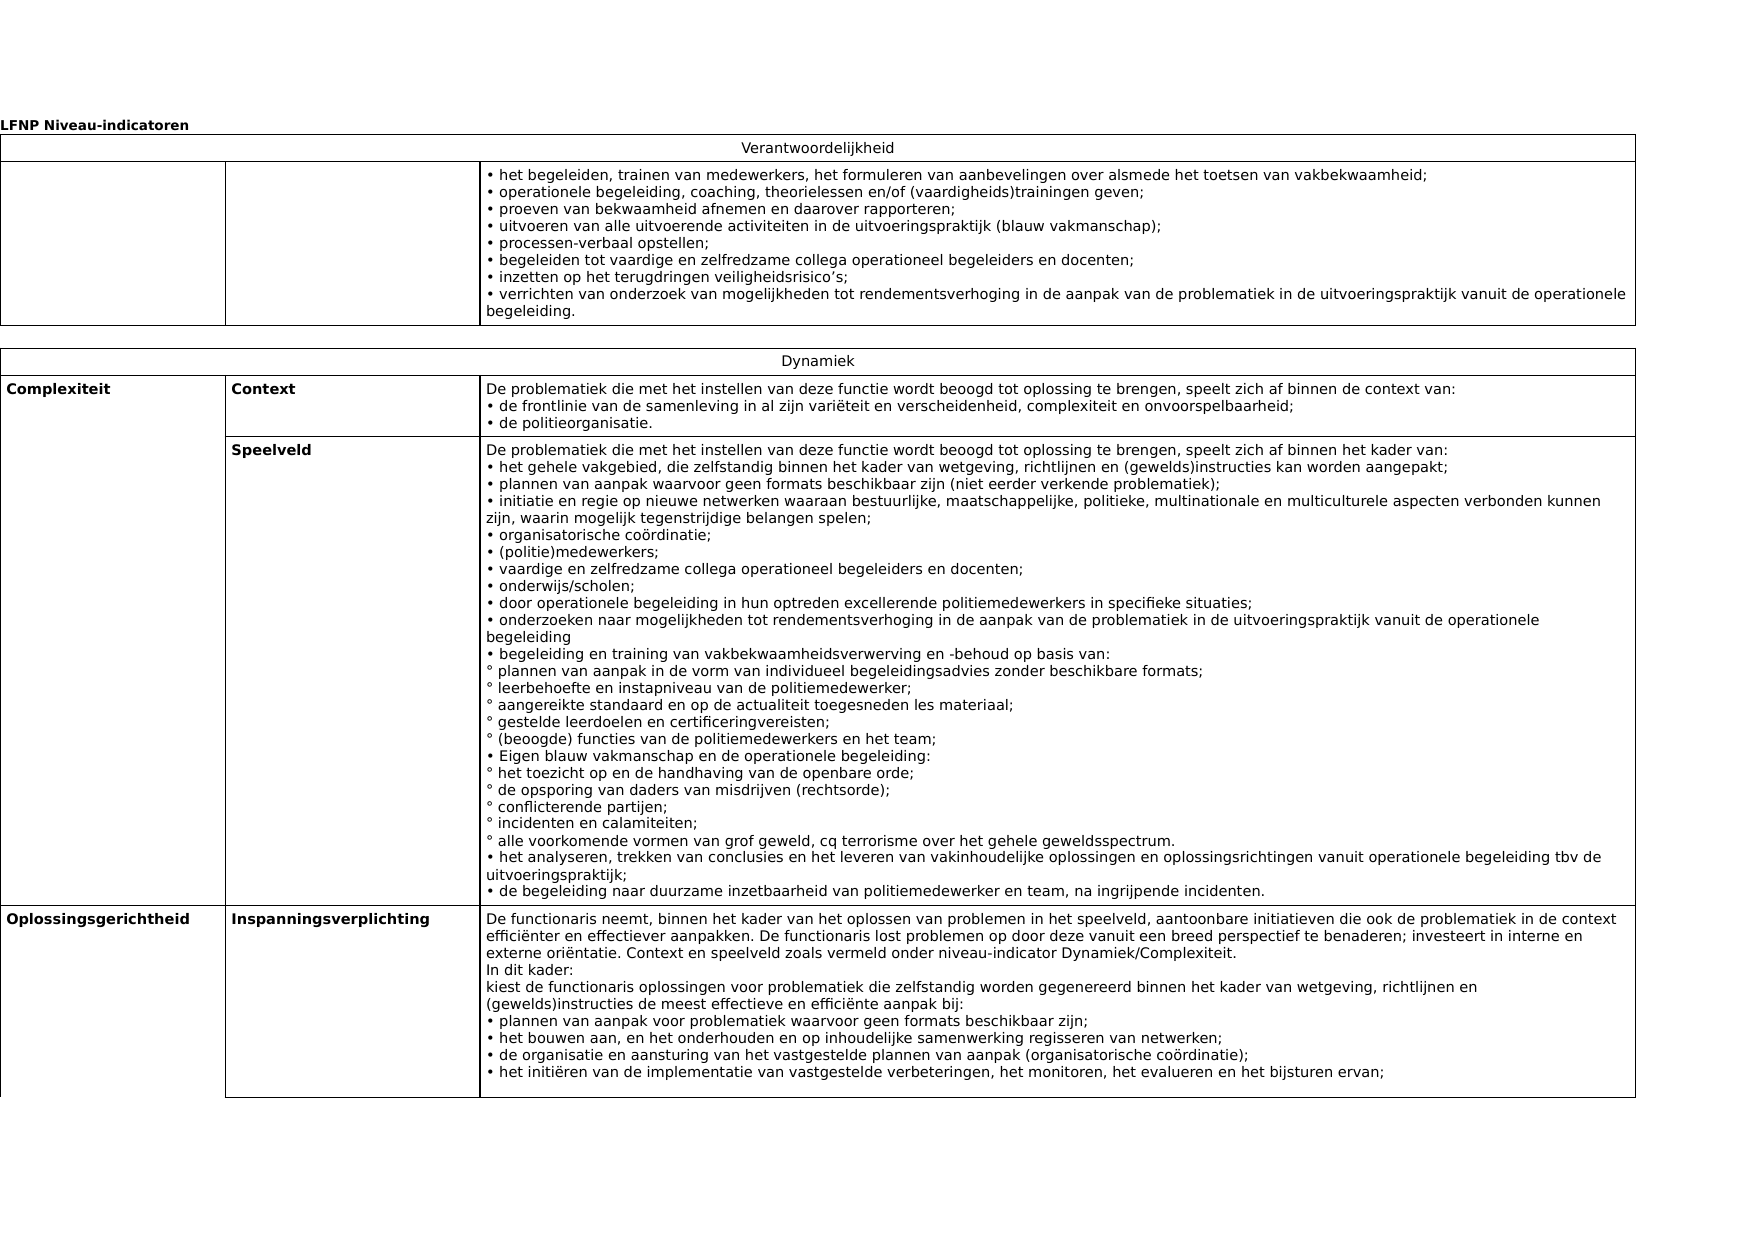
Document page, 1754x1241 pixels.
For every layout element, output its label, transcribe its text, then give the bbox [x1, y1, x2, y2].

table_cell Oplossingsgerichtheid [1, 906, 225, 932]
table_cell [1, 1069, 225, 1097]
table_cell Inspanningsverplichting [226, 906, 479, 1097]
table_cell Complexiteit [1, 376, 225, 436]
table_cell [1, 518, 225, 546]
table_cell [1, 1042, 225, 1069]
table_cell De functionaris neemt, binnen het kader van het oplossen van problemen in het speelveld, aantoonbare initiatieven die ook de problematiek in de context efficiënter en effectiever aanpakken. De functionaris lost problemen op door deze vanuit een breed perspectief te benaderen; investeert in interne en externe oriëntatie. Context en speelveld zoals vermeld onder niveau-indicator Dynamiek/Complexiteit. In dit kader: kiest de functionaris oplossingen voor problematiek die zelfstandig worden gegenereerd binnen het kader van wetgeving, richtlijnen en (gewelds)instructies de meest effectieve en efficiënte aanpak bij: • plannen van aanpak voor problematiek waarvoor geen formats beschikbaar zijn; • het bouwen aan, en het onderhouden en op inhoudelijke samenwerking regisseren van netwerken; • de organisatie en aansturing van het vastgestelde plannen van aanpak (organisatorische coördinatie); • het initiëren van de implementatie van vastgestelde verbeteringen, het monitoren, het evalueren en het bijsturen ervan; [481, 906, 1635, 1097]
table_cell [1, 1015, 225, 1042]
table_cell [1, 464, 225, 491]
table_cell [1, 491, 225, 518]
table_cell Speelveld [226, 437, 479, 905]
table_cell [1, 628, 225, 905]
table_cell [226, 162, 479, 324]
table_cell [1, 933, 225, 960]
table_cell [1, 987, 225, 1014]
table_cell Context [226, 376, 479, 436]
table_header Dynamiek [1, 349, 1635, 375]
table_cell [1, 601, 225, 628]
table_cell [1, 573, 225, 601]
table_cell [1, 162, 225, 324]
table_header LFNP Niveau-indicatoren [0, 118, 1636, 134]
table_cell [1, 960, 225, 987]
table_cell • het begeleiden, trainen van medewerkers, het formuleren van aanbevelingen over alsmede het toetsen van vakbekwaamheid; • operationele begeleiding, coaching, theorielessen en/of (vaardigheids)trainingen geven; • proeven van bekwaamheid afnemen en daarover rapporteren; • uitvoeren van alle uitvoerende activiteiten in de uitvoeringspraktijk (blauw vakmanschap); • processen-verbaal opstellen; • begeleiden tot vaardige en zelfredzame collega operationeel begeleiders en docenten; • inzetten op het terugdringen veiligheidsrisico’s; • verrichten van onderzoek van mogelijkheden tot rendementsverhoging in de aanpak van de problematiek in de uitvoeringspraktijk vanuit de operationele begeleiding. [481, 162, 1635, 324]
table_cell [1, 436, 225, 463]
table_cell [1, 546, 225, 573]
table_cell De problematiek die met het instellen van deze functie wordt beoogd tot oplossing te brengen, speelt zich af binnen de context van: • de frontlinie van de samenleving in al zijn variëteit en verscheidenheid, complexiteit en onvoorspelbaarheid; • de politieorganisatie. [481, 376, 1635, 436]
table_cell Verantwoordelijkheid [1, 135, 1635, 161]
table_cell De problematiek die met het instellen van deze functie wordt beoogd tot oplossing te brengen, speelt zich af binnen het kader van: • het gehele vakgebied, die zelfstandig binnen het kader van wetgeving, richtlijnen en (gewelds)instructies kan worden aangepakt; • plannen van aanpak waarvoor geen formats beschikbaar zijn (niet eerder verkende problematiek); • initiatie en regie op nieuwe netwerken waaraan bestuurlijke, maatschappelijke, politieke, multinationale en multiculturele aspecten verbonden kunnen zijn, waarin mogelijk tegenstrijdige belangen spelen; • organisatorische coördinatie; • (politie)medewerkers; • vaardige en zelfredzame collega operationeel begeleiders en docenten; • onderwijs/scholen; • door operationele begeleiding in hun optreden excellerende politiemedewerkers in specifieke situaties; • onderzoeken naar mogelijkheden tot rendementsverhoging in de aanpak van de problematiek in de uitvoeringspraktijk vanuit de operationele begeleiding • begeleiding en training van vakbekwaamheidsverwerving en -behoud op basis van: ° plannen van aanpak in de vorm van individueel begeleidingsadvies zonder beschikbare formats; ° leerbehoefte en instapniveau van de politiemedewerker; ° aangereikte standaard en op de actualiteit toegesneden les materiaal; ° gestelde leerdoelen en certificeringvereisten; ° (beoogde) functies van de politiemedewerkers en het team; • Eigen blauw vakmanschap en de operationele begeleiding: ° het toezicht op en de handhaving van de openbare orde; ° de opsporing van daders van misdrijven (rechtsorde); ° conflicterende partijen; ° incidenten en calamiteiten; ° alle voorkomende vormen van grof geweld, cq terrorisme over het gehele geweldsspectrum. • het analyseren, trekken van conclusies en het leveren van vakinhoudelijke oplossingen en oplossingsrichtingen vanuit operationele begeleiding tbv de uitvoeringspraktijk; • de begeleiding naar duurzame inzetbaarheid van politiemedewerker en team, na ingrijpende incidenten. [481, 437, 1635, 905]
